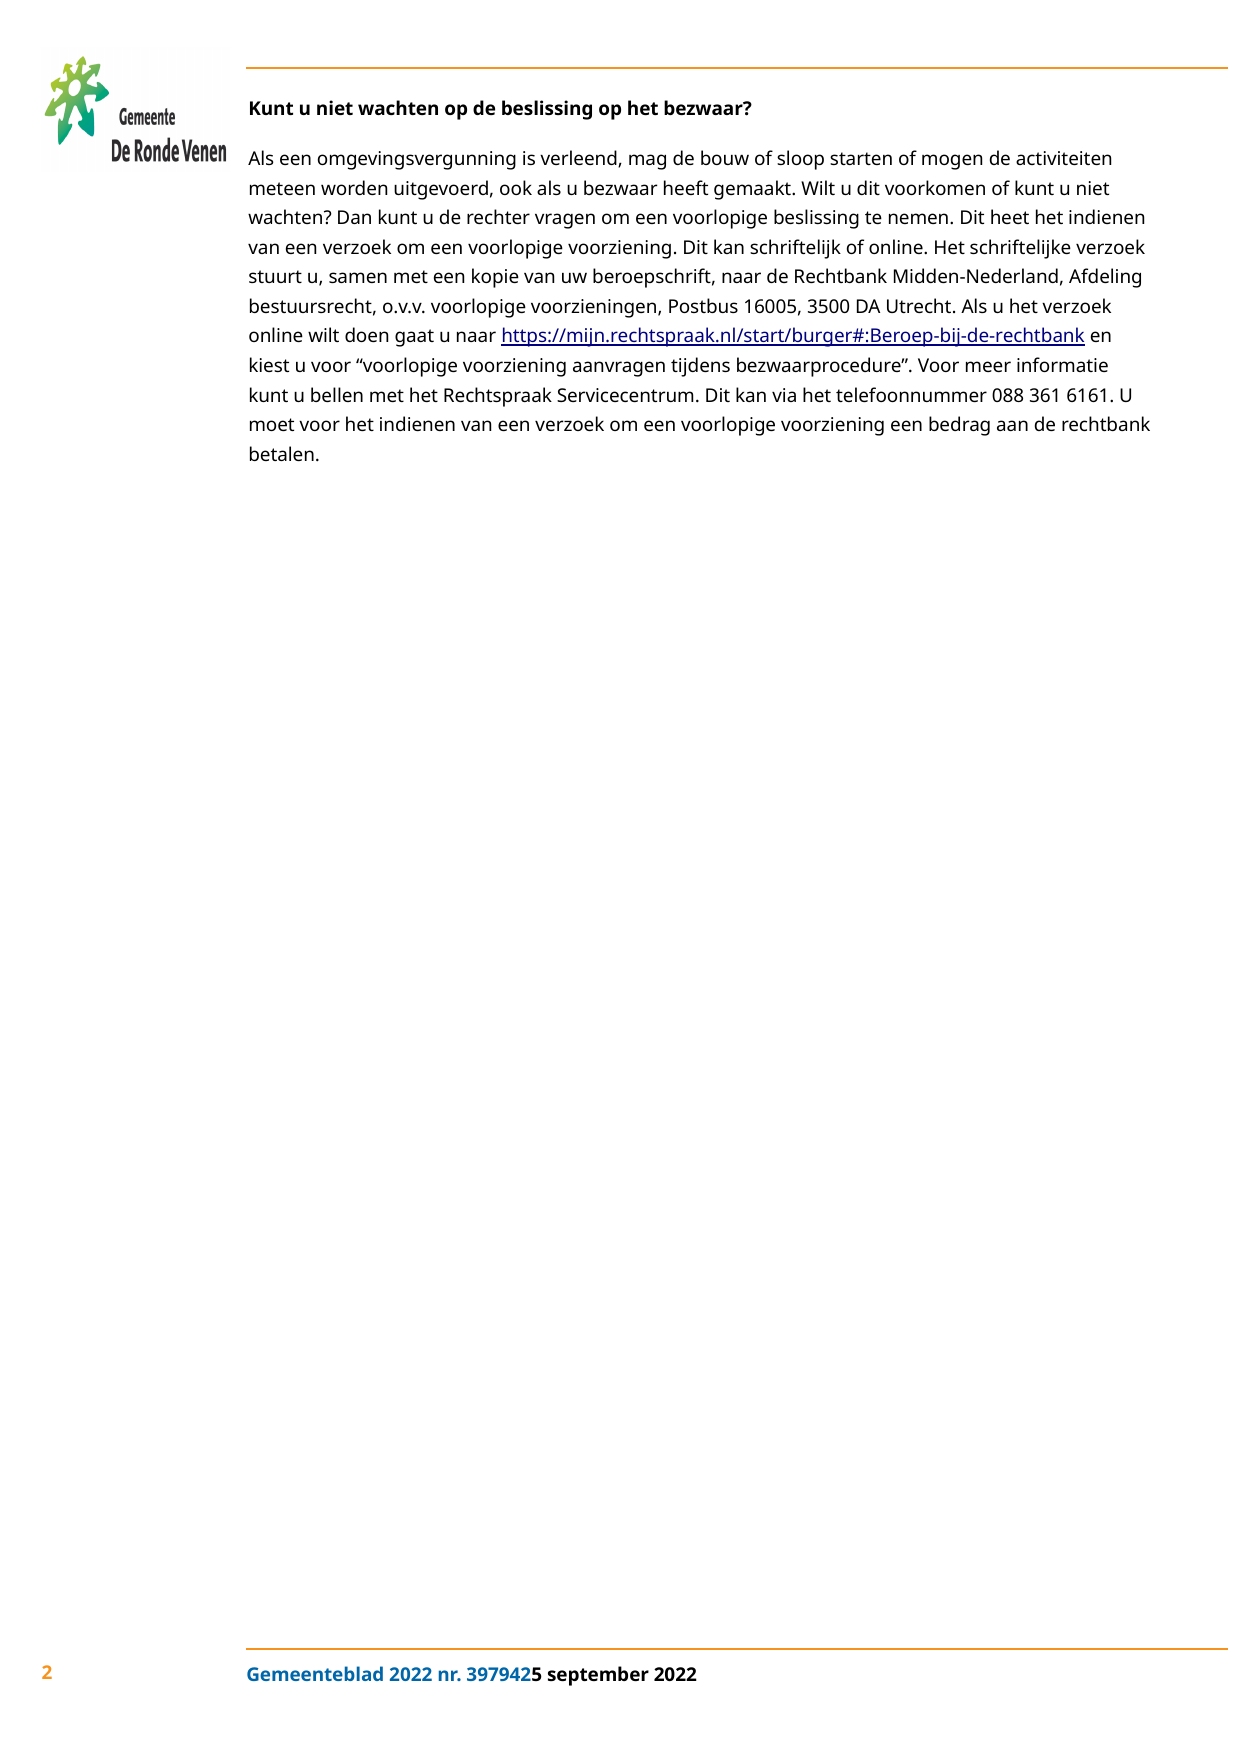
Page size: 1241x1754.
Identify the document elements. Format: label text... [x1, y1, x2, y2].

text Kunt u niet wachten op de beslissing op het bezwaar? [248, 95, 1152, 121]
text Als een omgevingsvergunning is verleend, mag de bouw of sloop starten of mogen de activiteiten meteen worden uitgevoerd, ook als u bezwaar heeft gemaakt. Wilt u dit voorkomen of kunt u niet wachten? Dan kunt u de rechter vragen om een voorlopige beslissing te nemen. Dit heet het indienen van een verzoek om een voorlopige voorziening. Dit kan schriftelijk of online. Het schriftelijke verzoek stuurt u, samen met een kopie van uw beroepschrift, naar de Rechtbank Midden-Nederland, Afdeling bestuursrecht, o.v.v. voorlopige voorzieningen, Postbus 16005, 3500 DA Utrecht. Als u het verzoek online wilt doen gaat u naar https://mijn.rechtspraak.nl/start/burger#:Beroep-bij-de-rechtbank en kiest u voor “voorlopige voorziening aanvragen tijdens bezwaarprocedure”. Voor meer informatie kunt u bellen met het Rechtspraak Servicecentrum. Dit kan via het telefoonnummer 088 361 6161. U moet voor het indienen van een verzoek om een voorlopige voorziening een bedrag aan de rechtbank betalen. [248, 145, 1152, 467]
picture [41, 47, 231, 172]
